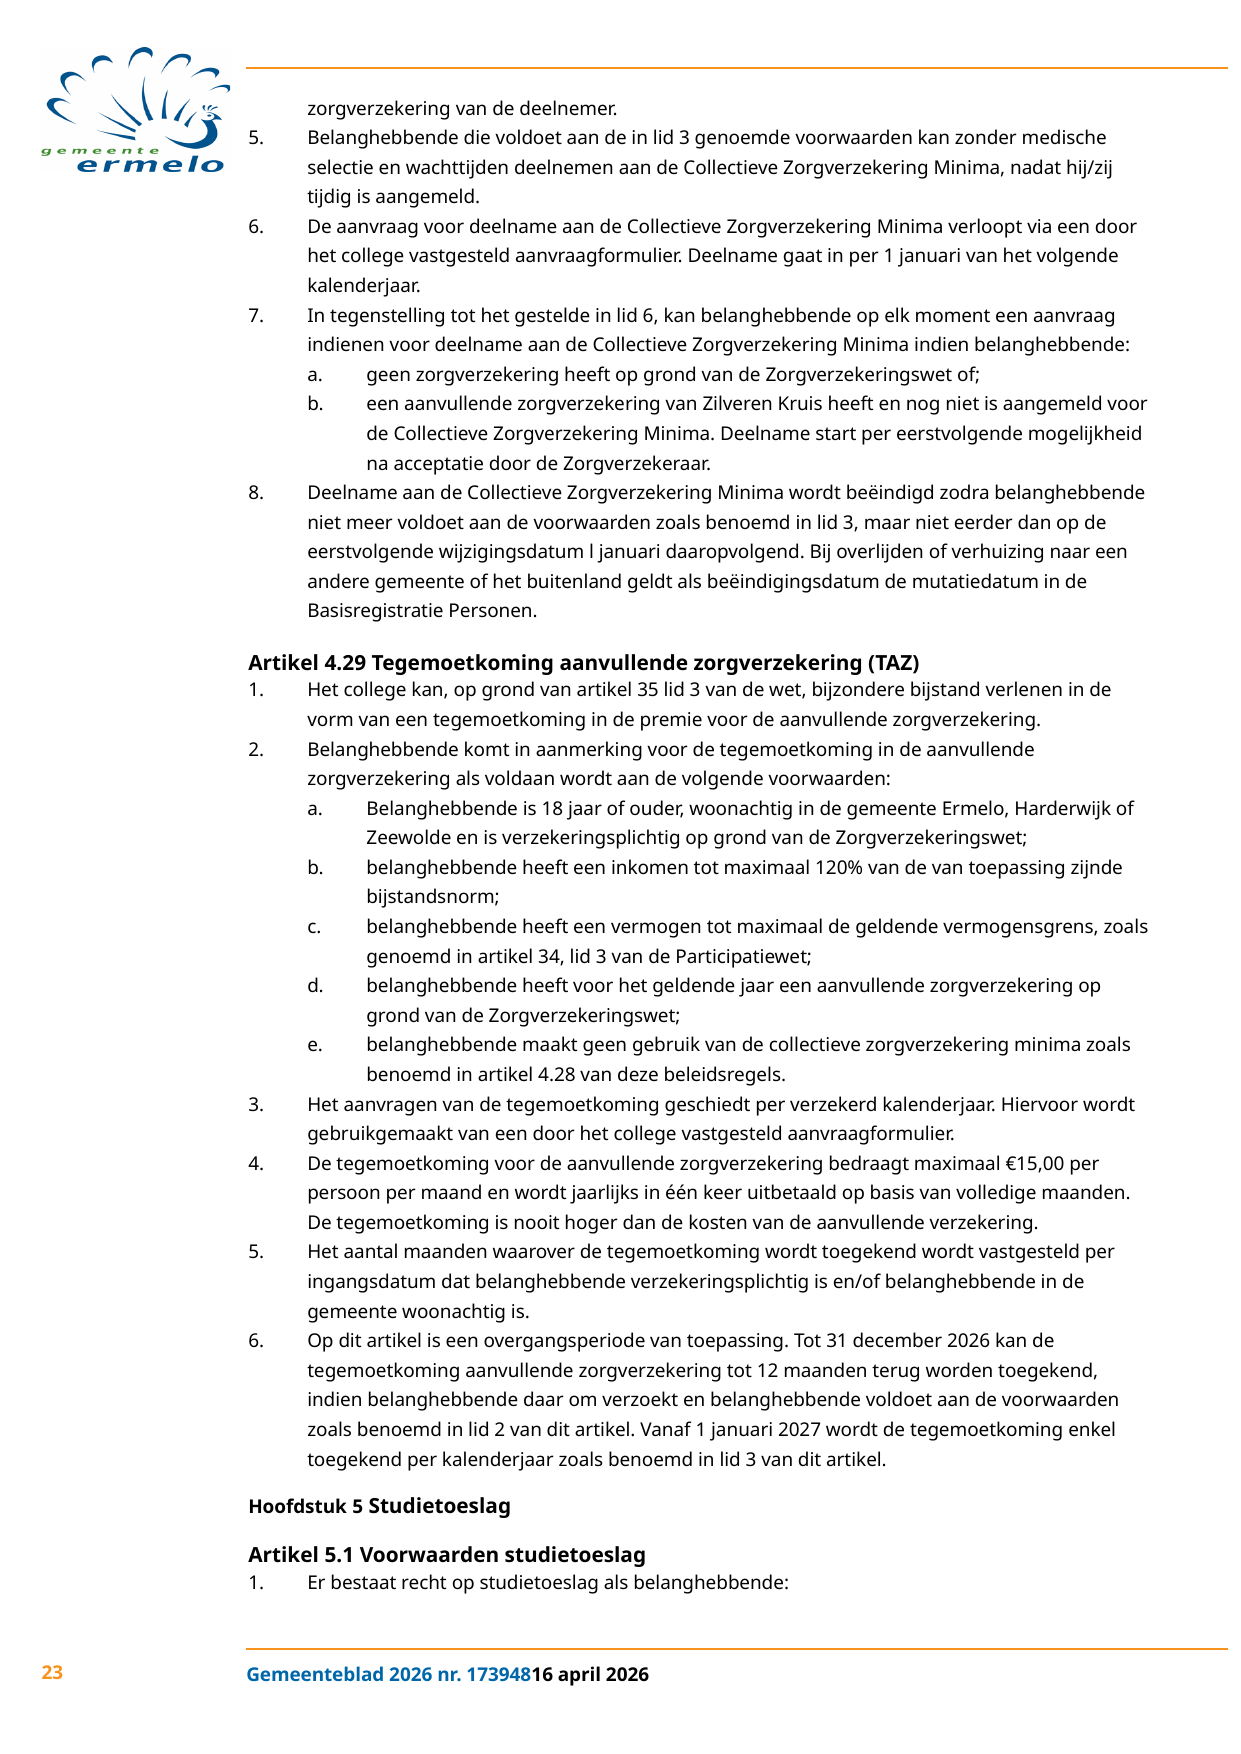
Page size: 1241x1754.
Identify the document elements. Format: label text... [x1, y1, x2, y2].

list belanghebbende heeft een inkomen tot maximaal 120% van de van toepassing zijnde bijstandsnorm; [307, 854, 1152, 909]
list Het aanvragen van de tegemoetkoming geschiedt per verzekerd kalenderjaar. Hiervoor wordt gebruikgemaakt van een door het college vastgesteld aanvraagformulier. [248, 1091, 1152, 1146]
list belanghebbende heeft een vermogen tot maximaal de geldende vermogensgrens, zoals genoemd in artikel 34, lid 3 van de Participatiewet; [307, 913, 1152, 968]
list In tegenstelling tot het gestelde in lid 6, kan belanghebbende op elk moment een aanvraag indienen voor deelname aan de Collectieve Zorgverzekering Minima indien belanghebbende: [248, 302, 1152, 357]
list Het college kan, op grond van artikel 35 lid 3 van de wet, bijzondere bijstand verlenen in de vorm van een tegemoetkoming in de premie voor de aanvullende zorgverzekering. [248, 677, 1152, 732]
list Er bestaat recht op studietoeslag als belanghebbende: [248, 1569, 1152, 1595]
list De tegemoetkoming voor de aanvullende zorgverzekering bedraagt maximaal €15,00 per persoon per maand en wordt jaarlijks in één keer uitbetaald op basis van volledige maanden. De tegemoetkoming is nooit hoger dan de kosten van de aanvullende verzekering. [248, 1150, 1152, 1235]
list belanghebbende maakt geen gebruik van de collectieve zorgverzekering minima zoals benoemd in artikel 4.28 van deze beleidsregels. [307, 1032, 1152, 1087]
picture [41, 47, 231, 172]
text Artikel 4.29 Tegemoetkoming aanvullende zorgverzekering (TAZ) [248, 648, 1152, 677]
list geen zorgverzekering heeft op grond van de Zorgverzekeringswet of; [307, 361, 1152, 387]
list Deelname aan de Collectieve Zorgverzekering Minima wordt beëindigd zodra belanghebbende niet meer voldoet aan de voorwaarden zoals benoemd in lid 3, maar niet eerder dan op de eerstvolgende wijzigingsdatum l januari daaropvolgend. Bij overlijden of verhuizing naar een andere gemeente of het buitenland geldt als beëindigingsdatum de mutatiedatum in de Basisregistratie Personen. [248, 479, 1152, 623]
list een aanvullende zorgverzekering van Zilveren Kruis heeft en nog niet is aangemeld voor de Collectieve Zorgverzekering Minima. Deelname start per eerstvolgende mogelijkheid na acceptatie door de Zorgverzekeraar. [307, 391, 1152, 476]
list Het aantal maanden waarover de tegemoetkoming wordt toegekend wordt vastgesteld per ingangsdatum dat belanghebbende verzekeringsplichtig is en/of belanghebbende in de gemeente woonachtig is. [248, 1239, 1152, 1323]
text Hoofdstuk 5 Studietoeslag [248, 1491, 1152, 1520]
list Op dit artikel is een overgangsperiode van toepassing. Tot 31 december 2026 kan de tegemoetkoming aanvullende zorgverzekering tot 12 maanden terug worden toegekend, indien belanghebbende daar om verzoekt en belanghebbende voldoet aan de voorwaarden zoals benoemd in lid 2 van dit artikel. Vanaf 1 januari 2027 wordt de tegemoetkoming enkel toegekend per kalenderjaar zoals benoemd in lid 3 van dit artikel. [248, 1327, 1152, 1471]
list Belanghebbende die voldoet aan de in lid 3 genoemde voorwaarden kan zonder medische selectie en wachttijden deelnemen aan de Collectieve Zorgverzekering Minima, nadat hij/zij tijdig is aangemeld. [248, 124, 1152, 209]
list De aanvraag voor deelname aan de Collectieve Zorgverzekering Minima verloopt via een door het college vastgesteld aanvraagformulier. Deelname gaat in per 1 januari van het volgende kalenderjaar. [248, 213, 1152, 298]
list Belanghebbende is 18 jaar of ouder, woonachtig in de gemeente Ermelo, Harderwijk of Zeewolde en is verzekeringsplichtig op grond van de Zorgverzekeringswet; [307, 795, 1152, 850]
list zorgverzekering van de deelnemer. [248, 95, 1152, 121]
text Artikel 5.1 Voorwaarden studietoeslag [248, 1541, 1152, 1569]
list belanghebbende heeft voor het geldende jaar een aanvullende zorgverzekering op grond van de Zorgverzekeringswet; [307, 972, 1152, 1028]
list Belanghebbende komt in aanmerking voor de tegemoetkoming in de aanvullende zorgverzekering als voldaan wordt aan de volgende voorwaarden: [248, 736, 1152, 791]
